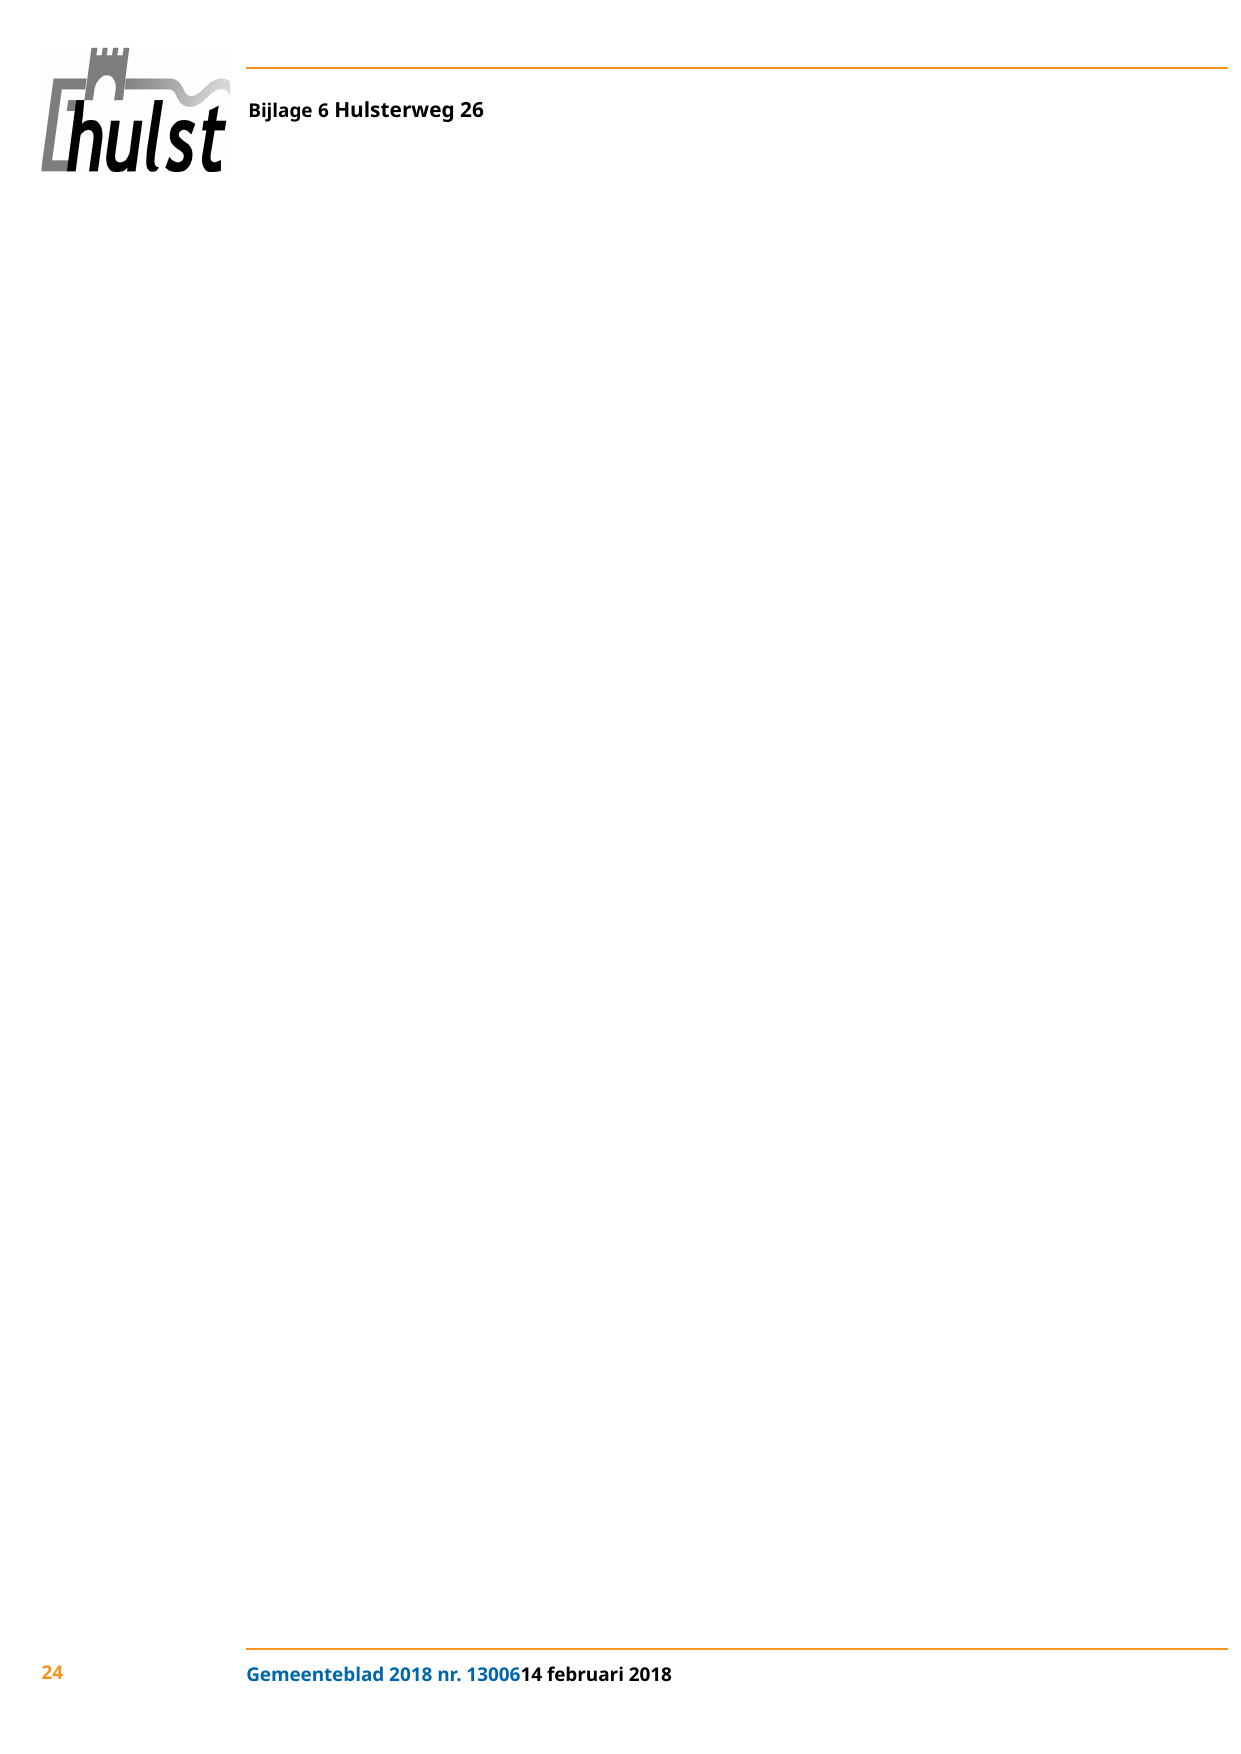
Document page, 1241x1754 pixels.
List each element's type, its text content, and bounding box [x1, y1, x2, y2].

picture [41, 47, 231, 172]
text Bijlage 6 Hulsterweg 26 [248, 95, 1152, 123]
